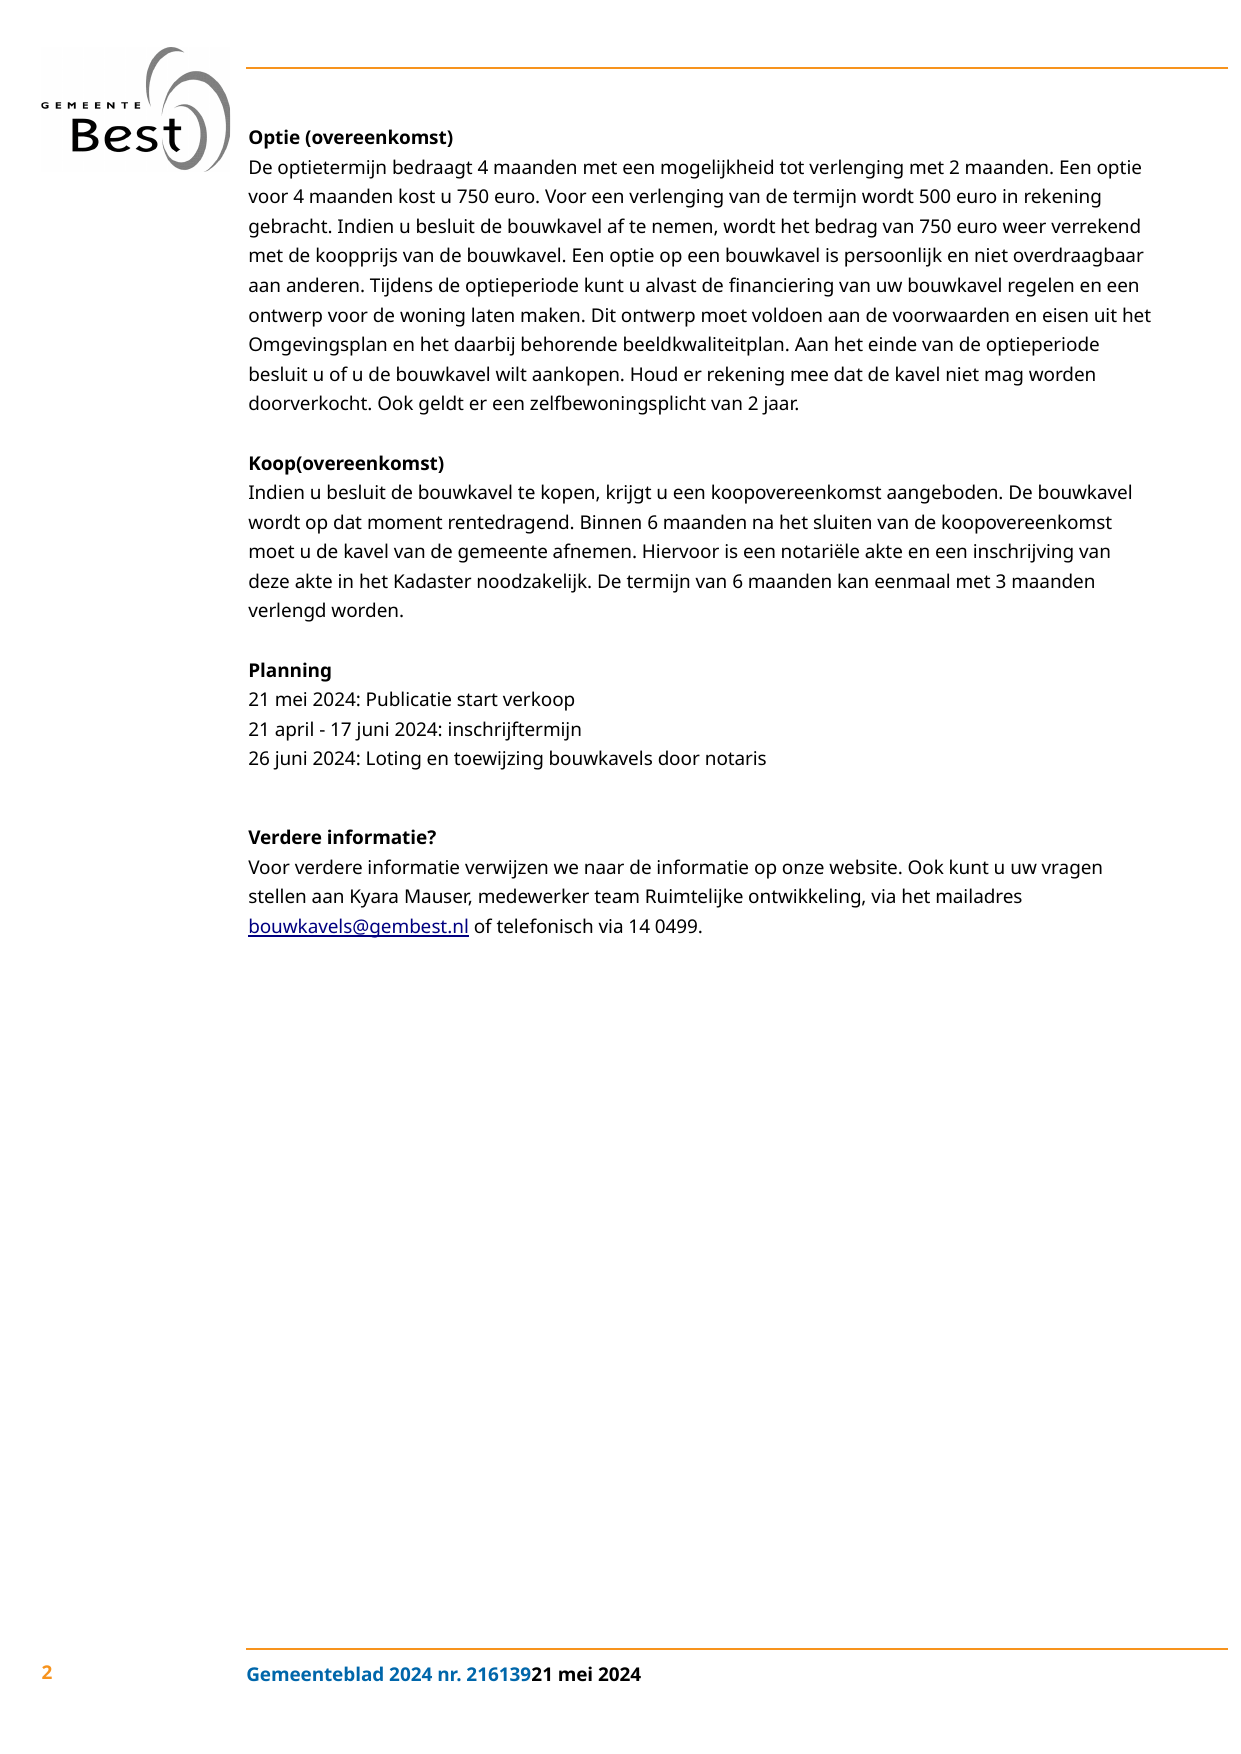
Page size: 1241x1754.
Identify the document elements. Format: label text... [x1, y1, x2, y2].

text Indien u besluit de bouwkavel te kopen, krijgt u een koopovereenkomst aangeboden. De bouwkavel wordt op dat moment rentedragend. Binnen 6 maanden na het sluiten van de koopovereenkomst moet u de kavel van de gemeente afnemen. Hiervoor is een notariële akte en een inschrijving van deze akte in het Kadaster noodzakelijk. De termijn van 6 maanden kan eenmaal met 3 maanden verlengd worden. [248, 479, 1152, 623]
text 26 juni 2024: Loting en toewijzing bouwkavels door notaris [248, 746, 1152, 771]
text Optie (overeenkomst) [248, 124, 1152, 150]
text De optietermijn bedraagt 4 maanden met een mogelijkheid tot verlenging met 2 maanden. Een optie voor 4 maanden kost u 750 euro. Voor een verlenging van de termijn wordt 500 euro in rekening gebracht. Indien u besluit de bouwkavel af te nemen, wordt het bedrag van 750 euro weer verrekend met de koopprijs van de bouwkavel. Een optie op een bouwkavel is persoonlijk en niet overdraagbaar aan anderen. Tijdens de optieperiode kunt u alvast de financiering van uw bouwkavel regelen en een ontwerp voor de woning laten maken. Dit ontwerp moet voldoen aan de voorwaarden en eisen uit het Omgevingsplan en het daarbij behorende beeldkwaliteitplan. Aan het einde van de optieperiode besluit u of u de bouwkavel wilt aankopen. Houd er rekening mee dat de kavel niet mag worden doorverkocht. Ook geldt er een zelfbewoningsplicht van 2 jaar. [248, 154, 1152, 416]
text Verdere informatie? [248, 824, 1152, 850]
text Koop(overeenkomst) [248, 450, 1152, 476]
text Planning [248, 657, 1152, 683]
text 21 mei 2024: Publicatie start verkoop [248, 686, 1152, 712]
text 21 april - 17 juni 2024: inschrijftermijn [248, 716, 1152, 742]
picture [41, 47, 231, 172]
text Voor verdere informatie verwijzen we naar de informatie op onze website. Ook kunt u uw vragen stellen aan Kyara Mauser, medewerker team Ruimtelijke ontwikkeling, via het mailadres bouwkavels@gembest.nl of telefonisch via 14 0499. [248, 854, 1152, 939]
